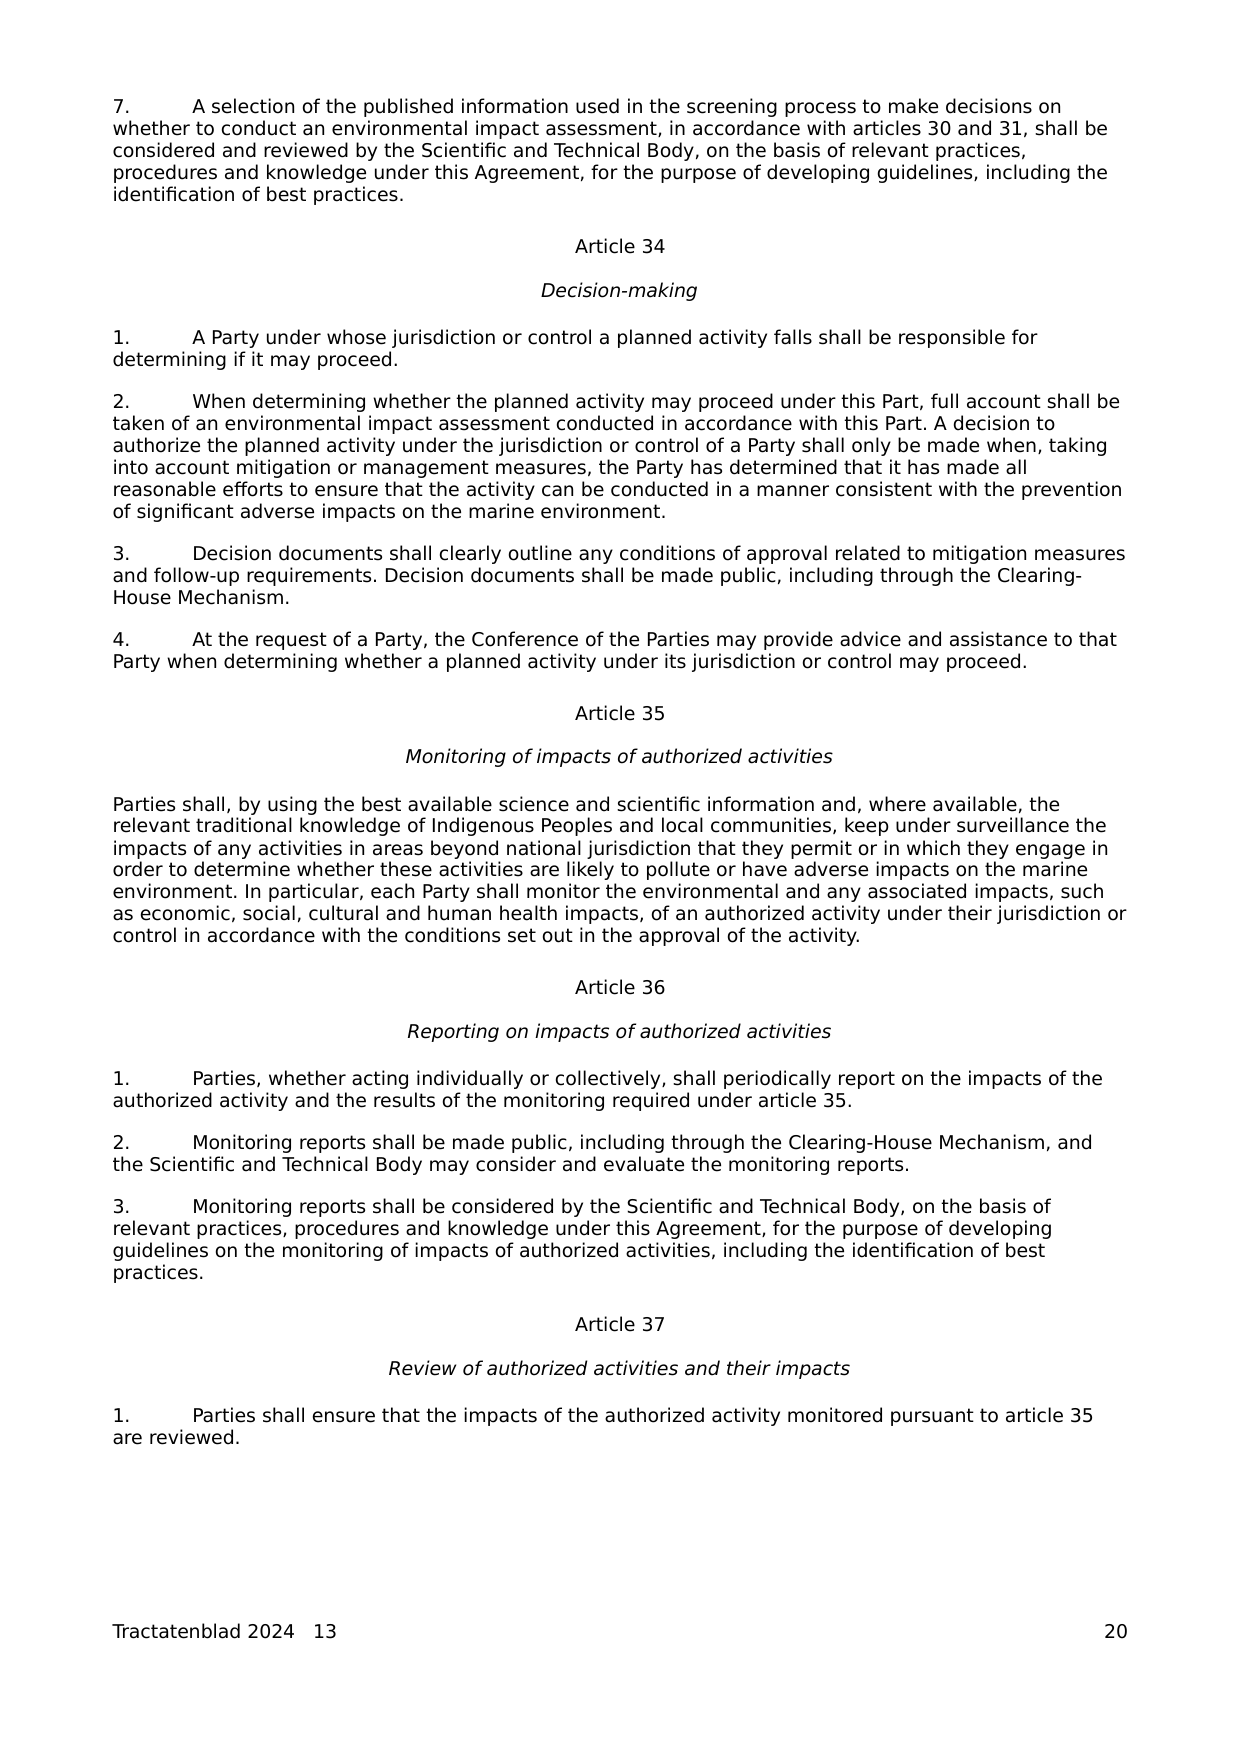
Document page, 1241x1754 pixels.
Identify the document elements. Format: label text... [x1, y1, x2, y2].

text 3. Monitoring reports shall be considered by the Scientific and Technical Body, on the basis of relevant practices, procedures and knowledge under this Agreement, for the purpose of developing guidelines on the monitoring of impacts of authorized activities, including the identification of best practices. [112, 1196, 1128, 1284]
text 1. A Party under whose jurisdiction or control a planned activity falls shall be responsible for determining if it may proceed. [112, 327, 1128, 371]
text Parties shall, by using the best available science and scientific information and, where available, the relevant traditional knowledge of Indigenous Peoples and local communities, keep under surveillance the impacts of any activities in areas beyond national jurisdiction that they permit or in which they engage in order to determine whether these activities are likely to pollute or have adverse impacts on the marine environment. In particular, each Party shall monitor the environmental and any associated impacts, such as economic, social, cultural and human health impacts, of an authorized activity under their jurisdiction or control in accordance with the conditions set out in the approval of the activity. [112, 793, 1128, 947]
text 2. When determining whether the planned activity may proceed under this Part, full account shall be taken of an environmental impact assessment conducted in accordance with this Part. A decision to authorize the planned activity under the jurisdiction or control of a Party shall only be made when, taking into account mitigation or management measures, the Party has determined that it has made all reasonable efforts to ensure that the activity can be conducted in a manner consistent with the prevention of significant adverse impacts on the marine environment. [112, 391, 1128, 523]
subtitle Article 34 Decision-making [112, 236, 1128, 302]
text 7. A selection of the published information used in the screening process to make decisions on whether to conduct an environmental impact assessment, in accordance with articles 30 and 31, shall be considered and reviewed by the Scientific and Technical Body, on the basis of relevant practices, procedures and knowledge under this Agreement, for the purpose of developing guidelines, including the identification of best practices. [112, 96, 1128, 206]
text 3. Decision documents shall clearly outline any conditions of approval related to mitigation measures and follow-up requirements. Decision documents shall be made public, including through the Clearing-House Mechanism. [112, 543, 1128, 608]
text 2. Monitoring reports shall be made public, including through the Clearing-House Mechanism, and the Scientific and Technical Body may consider and evaluate the monitoring reports. [112, 1132, 1128, 1176]
subtitle Article 35 Monitoring of impacts of authorized activities [112, 702, 1128, 768]
text 1. Parties, whether acting individually or collectively, shall periodically report on the impacts of the authorized activity and the results of the monitoring required under article 35. [112, 1068, 1128, 1112]
subtitle Article 36 Reporting on impacts of authorized activities [112, 977, 1128, 1043]
subtitle Article 37 Review of authorized activities and their impacts [112, 1314, 1128, 1380]
text 4. At the request of a Party, the Conference of the Parties may provide advice and assistance to that Party when determining whether a planned activity under its jurisdiction or control may proceed. [112, 628, 1128, 672]
text 1. Parties shall ensure that the impacts of the authorized activity monitored pursuant to article 35 are reviewed. [112, 1405, 1128, 1449]
